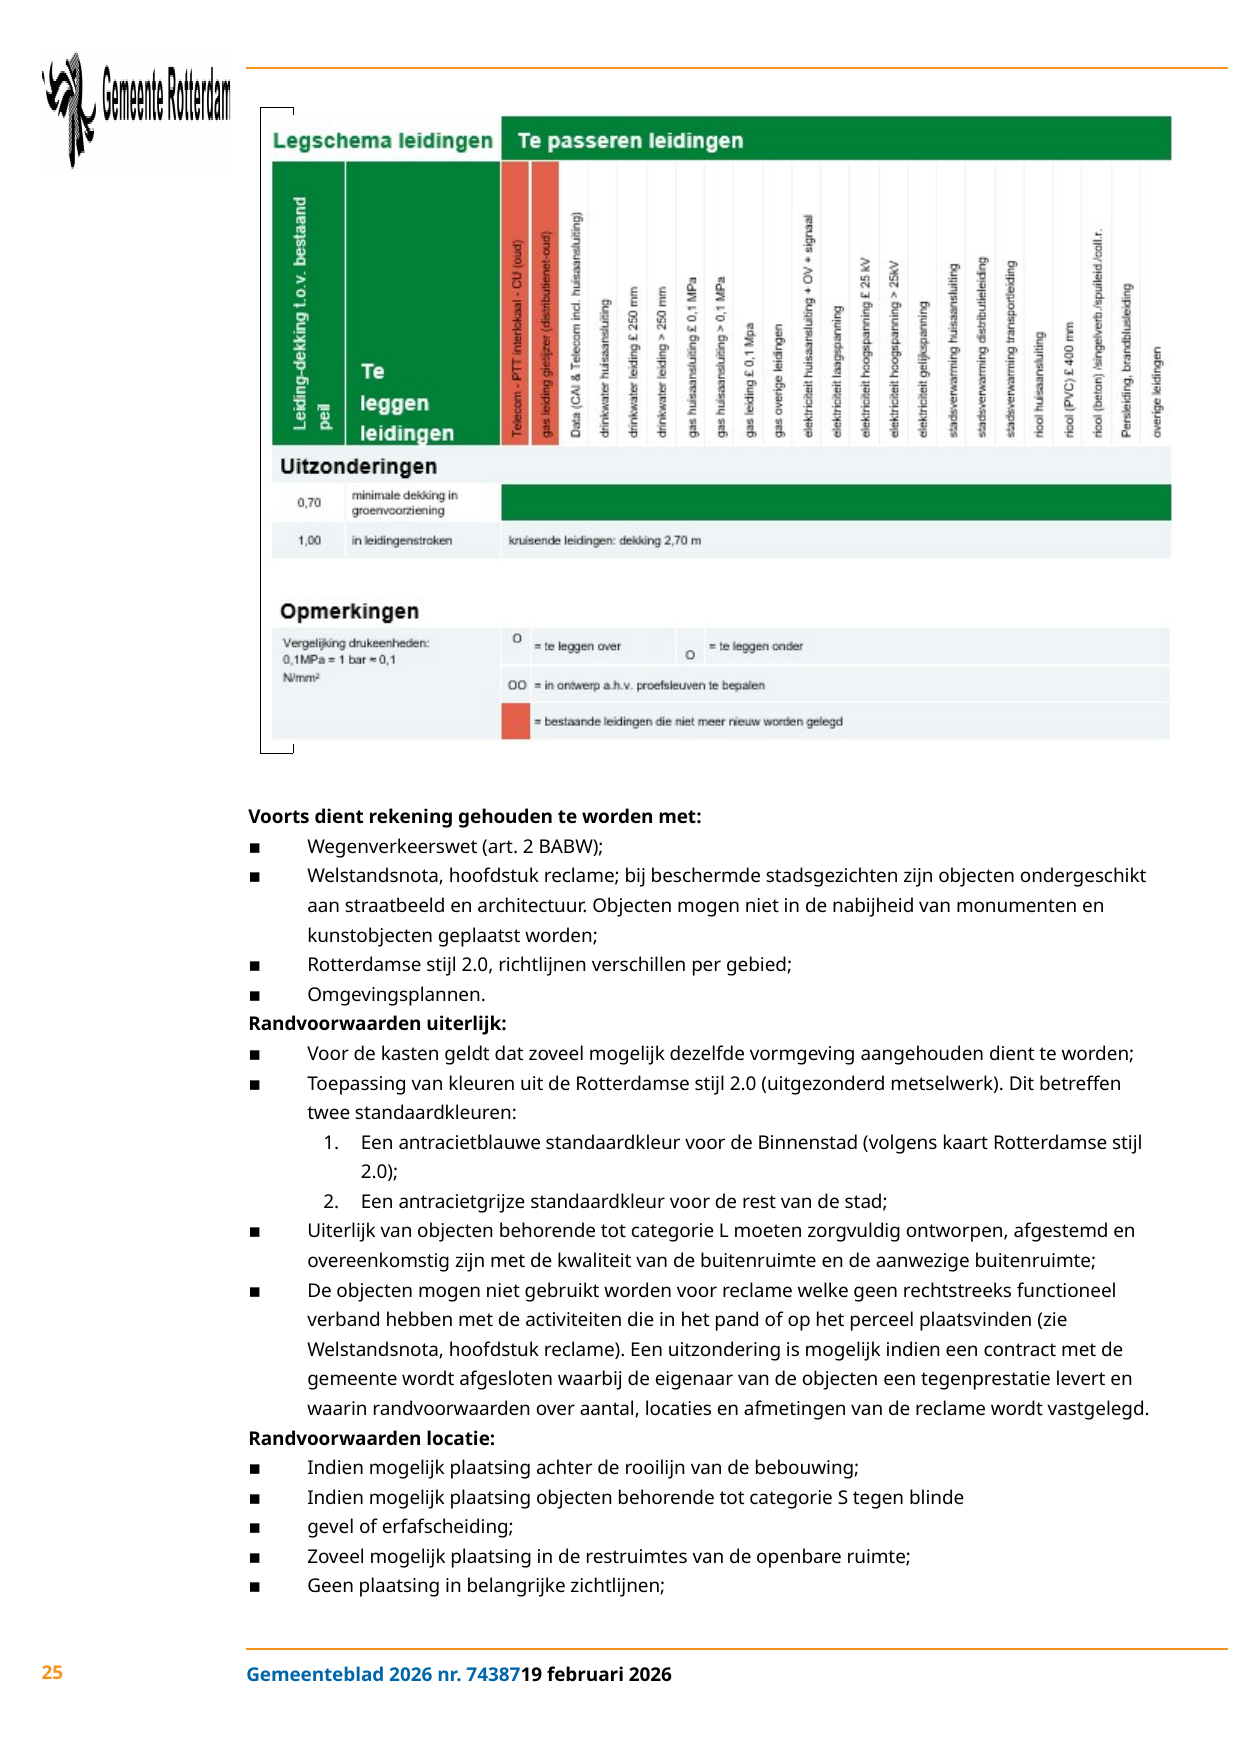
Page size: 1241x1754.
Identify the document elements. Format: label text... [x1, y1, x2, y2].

list gevel of erfafscheiding; [248, 1513, 1152, 1539]
list Welstandsnota, hoofdstuk reclame; bij beschermde stadsgezichten zijn objecten ondergeschikt aan straatbeeld en architectuur. Objecten mogen niet in de nabijheid van monumenten en kunstobjecten geplaatst worden; [248, 863, 1152, 947]
list De objecten mogen niet gebruikt worden voor reclame welke geen rechtstreeks functioneel verband hebben met de activiteiten die in het pand of op het perceel plaatsvinden (zie Welstandsnota, hoofdstuk reclame). Een uitzondering is mogelijk indien een contract met de gemeente wordt afgesloten waarbij de eigenaar van de objecten een tegenprestatie levert en waarin randvoorwaarden over aantal, locaties en afmetingen van de reclame wordt vastgelegd. [248, 1277, 1152, 1421]
picture [268, 115, 1173, 744]
list Wegenverkeerswet (art. 2 BABW); [248, 833, 1152, 859]
list Indien mogelijk plaatsing achter de rooilijn van de bebouwing; [248, 1454, 1152, 1480]
list Een antracietgrijze standaardkleur voor de rest van de stad; [323, 1188, 1152, 1214]
list Toepassing van kleuren uit de Rotterdamse stijl 2.0 (uitgezonderd metselwerk). Dit betreffen twee standaardkleuren: [248, 1070, 1152, 1125]
list Een antracietblauwe standaardkleur voor de Binnenstad (volgens kaart Rotterdamse stijl 2.0); [323, 1129, 1152, 1184]
list Zoveel mogelijk plaatsing in de restruimtes van de openbare ruimte; [248, 1543, 1152, 1569]
list Indien mogelijk plaatsing objecten behorende tot categorie S tegen blinde [248, 1484, 1152, 1509]
list Uiterlijk van objecten behorende tot categorie L moeten zorgvuldig ontworpen, afgestemd en overeenkomstig zijn met de kwaliteit van de buitenruimte en de aanwezige buitenruimte; [248, 1218, 1152, 1273]
list Voor de kasten geldt dat zoveel mogelijk dezelfde vormgeving aangehouden dient te worden; [248, 1040, 1152, 1066]
text Randvoorwaarden locatie: [248, 1425, 1152, 1450]
list Rotterdamse stijl 2.0, richtlijnen verschillen per gebied; [248, 951, 1152, 977]
list Omgevingsplannen. [248, 981, 1152, 1007]
text Voorts dient rekening gehouden te worden met: [248, 803, 1152, 829]
picture [41, 47, 231, 172]
text Randvoorwaarden uiterlijk: [248, 1011, 1152, 1036]
list Geen plaatsing in belangrijke zichtlijnen; [248, 1573, 1152, 1598]
